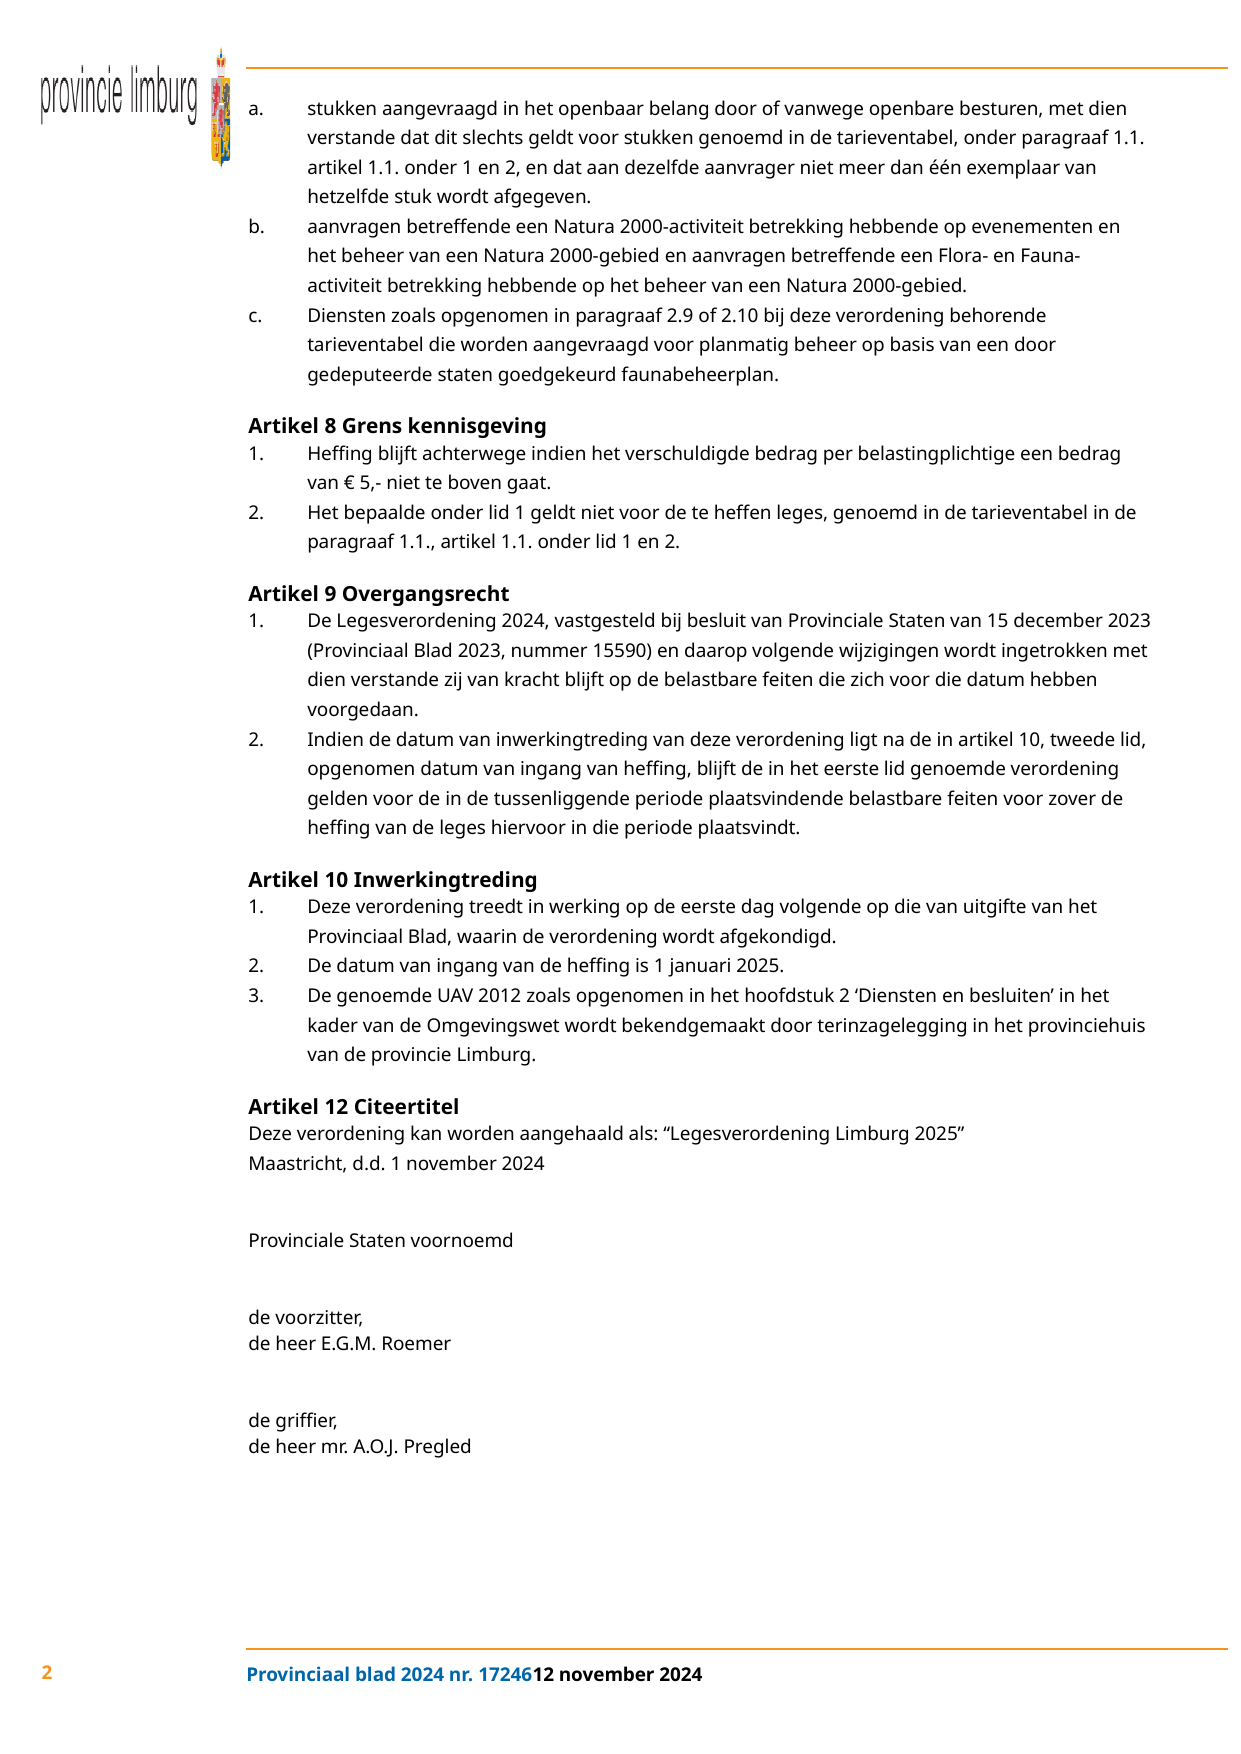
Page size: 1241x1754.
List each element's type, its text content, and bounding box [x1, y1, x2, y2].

list Het bepaalde onder lid 1 geldt niet voor de te heffen leges, genoemd in de tarieventabel in de paragraaf 1.1., artikel 1.1. onder lid 1 en 2. [248, 499, 1152, 554]
text Artikel 8 Grens kennisgeving [248, 411, 1152, 440]
list stukken aangevraagd in het openbaar belang door of vanwege openbare besturen, met dien verstande dat dit slechts geldt voor stukken genoemd in de tarieventabel, onder paragraaf 1.1. artikel 1.1. onder 1 en 2, en dat aan dezelfde aanvrager niet meer dan één exemplaar van hetzelfde stuk wordt afgegeven. [248, 95, 1152, 209]
text Deze verordening kan worden aangehaald als: “Legesverordening Limburg 2025” [248, 1120, 1152, 1146]
text de heer E.G.M. Roemer [248, 1330, 1152, 1356]
picture [41, 47, 231, 172]
text de griffier, [248, 1407, 1152, 1433]
text Artikel 9 Overgangsrecht [248, 579, 1152, 607]
list De datum van ingang van de heffing is 1 januari 2025. [248, 953, 1152, 978]
list De Legesverordening 2024, vastgesteld bij besluit van Provinciale Staten van 15 december 2023 (Provinciaal Blad 2023, nummer 15590) en daarop volgende wijzigingen wordt ingetrokken met dien verstande zij van kracht blijft op de belastbare feiten die zich voor die datum hebben voorgedaan. [248, 607, 1152, 722]
list Diensten zoals opgenomen in paragraaf 2.9 of 2.10 bij deze verordening behorende tarieventabel die worden aangevraagd voor planmatig beheer op basis van een door gedeputeerde staten goedgekeurd faunabeheerplan. [248, 302, 1152, 387]
list De genoemde UAV 2012 zoals opgenomen in het hoofdstuk 2 ‘Diensten en besluiten’ in het kader van de Omgevingswet wordt bekendgemaakt door terinzagelegging in het provinciehuis van de provincie Limburg. [248, 982, 1152, 1067]
text Artikel 10 Inwerkingtreding [248, 865, 1152, 893]
list Indien de datum van inwerkingtreding van deze verordening ligt na de in artikel 10, tweede lid, opgenomen datum van ingang van heffing, blijft de in het eerste lid genoemde verordening gelden voor de in de tussenliggende periode plaatsvindende belastbare feiten voor zover de heffing van de leges hiervoor in die periode plaatsvindt. [248, 726, 1152, 840]
list aanvragen betreffende een Natura 2000-activiteit betrekking hebbende op evenementen en het beheer van een Natura 2000-gebied en aanvragen betreffende een Flora- en Fauna-activiteit betrekking hebbende op het beheer van een Natura 2000-gebied. [248, 213, 1152, 298]
list Heffing blijft achterwege indien het verschuldigde bedrag per belastingplichtige een bedrag van € 5,- niet te boven gaat. [248, 440, 1152, 495]
text Maastricht, d.d. 1 november 2024 [248, 1150, 1152, 1176]
text Provinciale Staten voornoemd [248, 1227, 1152, 1253]
text de voorzitter, [248, 1304, 1152, 1330]
text Artikel 12 Citeertitel [248, 1092, 1152, 1120]
text de heer mr. A.O.J. Pregled [248, 1433, 1152, 1458]
list Deze verordening treedt in werking op de eerste dag volgende op die van uitgifte van het Provinciaal Blad, waarin de verordening wordt afgekondigd. [248, 893, 1152, 949]
